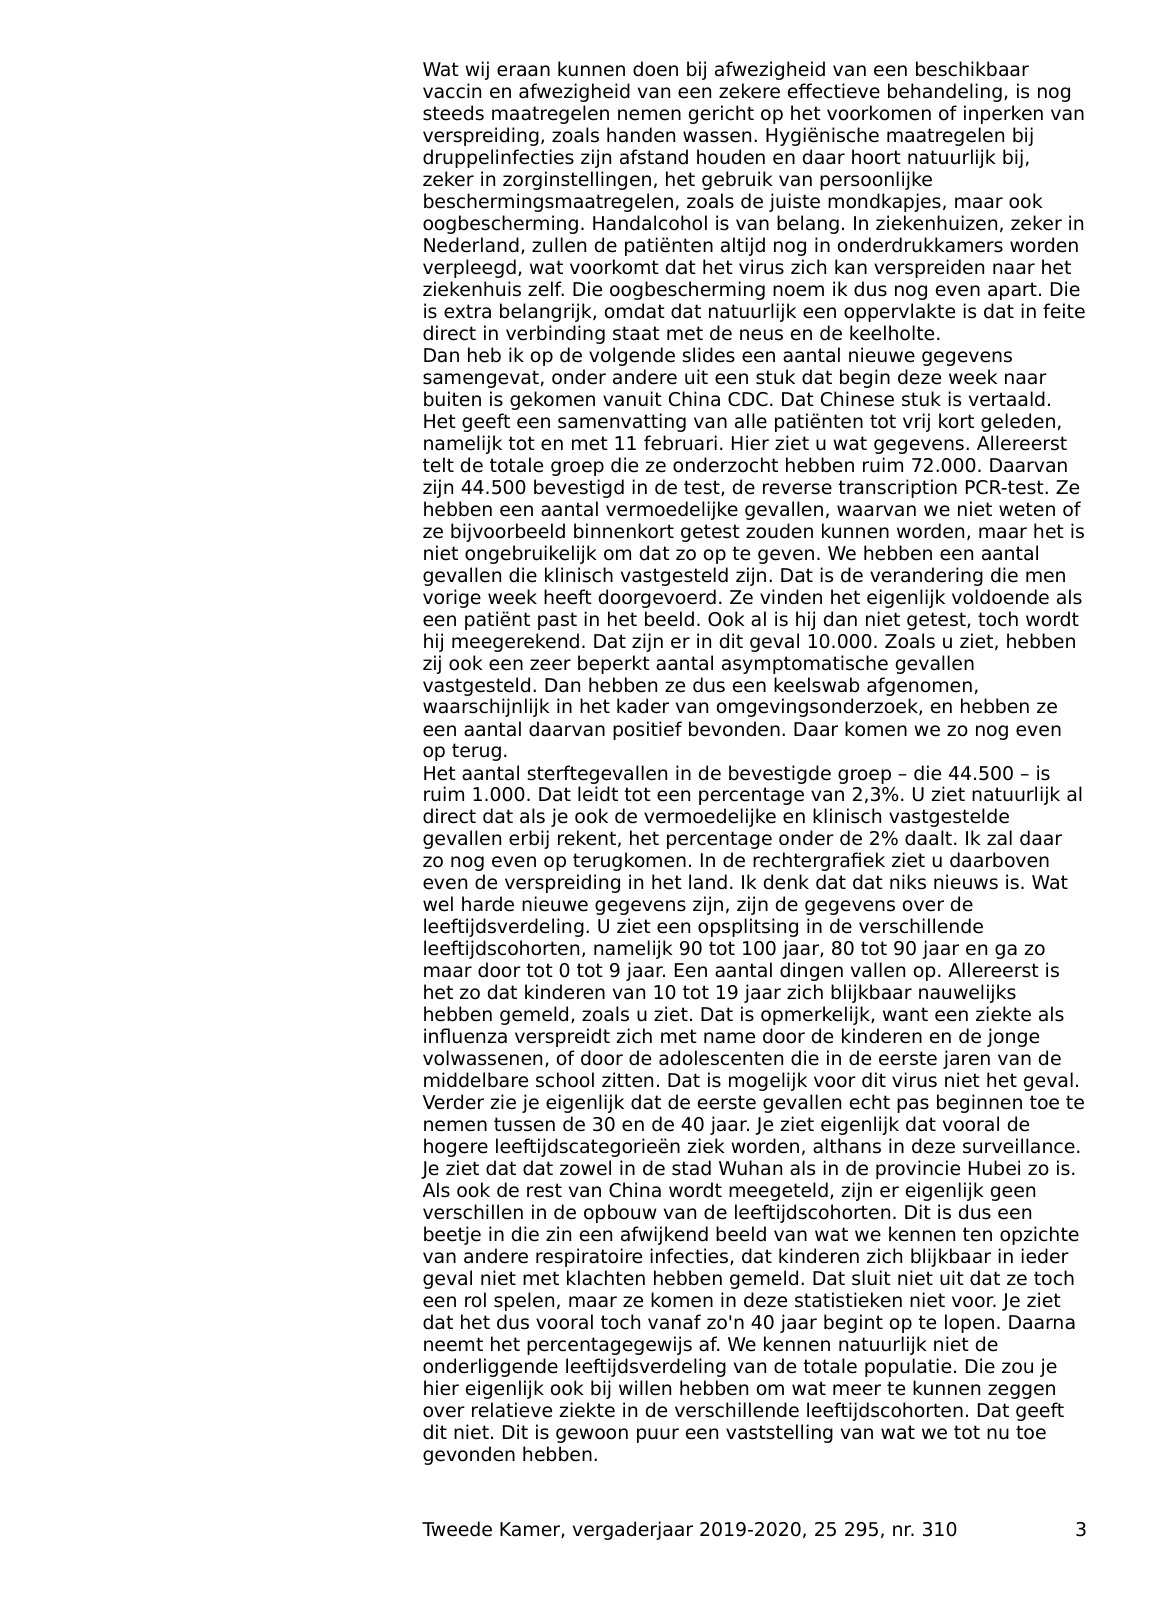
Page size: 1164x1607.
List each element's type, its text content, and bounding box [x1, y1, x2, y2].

text Dan heb ik op de volgende slides een aantal nieuwe gegevens samengevat, onder andere uit een stuk dat begin deze week naar buiten is gekomen vanuit China CDC. Dat Chinese stuk is vertaald. Het geeft een samenvatting van alle patiënten tot vrij kort geleden, namelijk tot en met 11 februari. Hier ziet u wat gegevens. Allereerst telt de totale groep die ze onderzocht hebben ruim 72.000. Daarvan zijn 44.500 bevestigd in de test, de reverse transcription PCR-test. Ze hebben een aantal vermoedelijke gevallen, waarvan we niet weten of ze bijvoorbeeld binnenkort getest zouden kunnen worden, maar het is niet ongebruikelijk om dat zo op te geven. We hebben een aantal gevallen die klinisch vastgesteld zijn. Dat is de verandering die men vorige week heeft doorgevoerd. Ze vinden het eigenlijk voldoende als een patiënt past in het beeld. Ook al is hij dan niet getest, toch wordt hij meegerekend. Dat zijn er in dit geval 10.000. Zoals u ziet, hebben zij ook een zeer beperkt aantal asymptomatische gevallen vastgesteld. Dan hebben ze dus een keelswab afgenomen, waarschijnlijk in het kader van omgevingsonderzoek, en hebben ze een aantal daarvan positief bevonden. Daar komen we zo nog even op terug. [422, 345, 1087, 762]
text Het aantal sterftegevallen in de bevestigde groep – die 44.500 – is ruim 1.000. Dat leidt tot een percentage van 2,3%. U ziet natuurlijk al direct dat als je ook de vermoedelijke en klinisch vastgestelde gevallen erbij rekent, het percentage onder de 2% daalt. Ik zal daar zo nog even op terugkomen. In de rechtergrafiek ziet u daarboven even de verspreiding in het land. Ik denk dat dat niks nieuws is. Wat wel harde nieuwe gegevens zijn, zijn de gegevens over de leeftijdsverdeling. U ziet een opsplitsing in de verschillende leeftijdscohorten, namelijk 90 tot 100 jaar, 80 tot 90 jaar en ga zo maar door tot 0 tot 9 jaar. Een aantal dingen vallen op. Allereerst is het zo dat kinderen van 10 tot 19 jaar zich blijkbaar nauwelijks hebben gemeld, zoals u ziet. Dat is opmerkelijk, want een ziekte als influenza verspreidt zich met name door de kinderen en de jonge volwassenen, of door de adolescenten die in de eerste jaren van de middelbare school zitten. Dat is mogelijk voor dit virus niet het geval. Verder zie je eigenlijk dat de eerste gevallen echt pas beginnen toe te nemen tussen de 30 en de 40 jaar. Je ziet eigenlijk dat vooral de hogere leeftijdscategorieën ziek worden, althans in deze surveillance. Je ziet dat dat zowel in de stad Wuhan als in de provincie Hubei zo is. Als ook de rest van China wordt meegeteld, zijn er eigenlijk geen verschillen in de opbouw van de leeftijdscohorten. Dit is dus een beetje in die zin een afwijkend beeld van wat we kennen ten opzichte van andere respiratoire infecties, dat kinderen zich blijkbaar in ieder geval niet met klachten hebben gemeld. Dat sluit niet uit dat ze toch een rol spelen, maar ze komen in deze statistieken niet voor. Je ziet dat het dus vooral toch vanaf zo'n 40 jaar begint op te lopen. Daarna neemt het percentagegewijs af. We kennen natuurlijk niet de onderliggende leeftijdsverdeling van de totale populatie. Die zou je hier eigenlijk ook bij willen hebben om wat meer te kunnen zeggen over relatieve ziekte in de verschillende leeftijdscohorten. Dat geeft dit niet. Dit is gewoon puur een vaststelling van wat we tot nu toe gevonden hebben. [422, 762, 1087, 1466]
text Wat wij eraan kunnen doen bij afwezigheid van een beschikbaar vaccin en afwezigheid van een zekere effectieve behandeling, is nog steeds maatregelen nemen gericht op het voorkomen of inperken van verspreiding, zoals handen wassen. Hygiënische maatregelen bij druppelinfecties zijn afstand houden en daar hoort natuurlijk bij, zeker in zorginstellingen, het gebruik van persoonlijke beschermingsmaatregelen, zoals de juiste mondkapjes, maar ook oogbescherming. Handalcohol is van belang. In ziekenhuizen, zeker in Nederland, zullen de patiënten altijd nog in onderdrukkamers worden verpleegd, wat voorkomt dat het virus zich kan verspreiden naar het ziekenhuis zelf. Die oogbescherming noem ik dus nog even apart. Die is extra belangrijk, omdat dat natuurlijk een oppervlakte is dat in feite direct in verbinding staat met de neus en de keelholte. [422, 59, 1087, 345]
